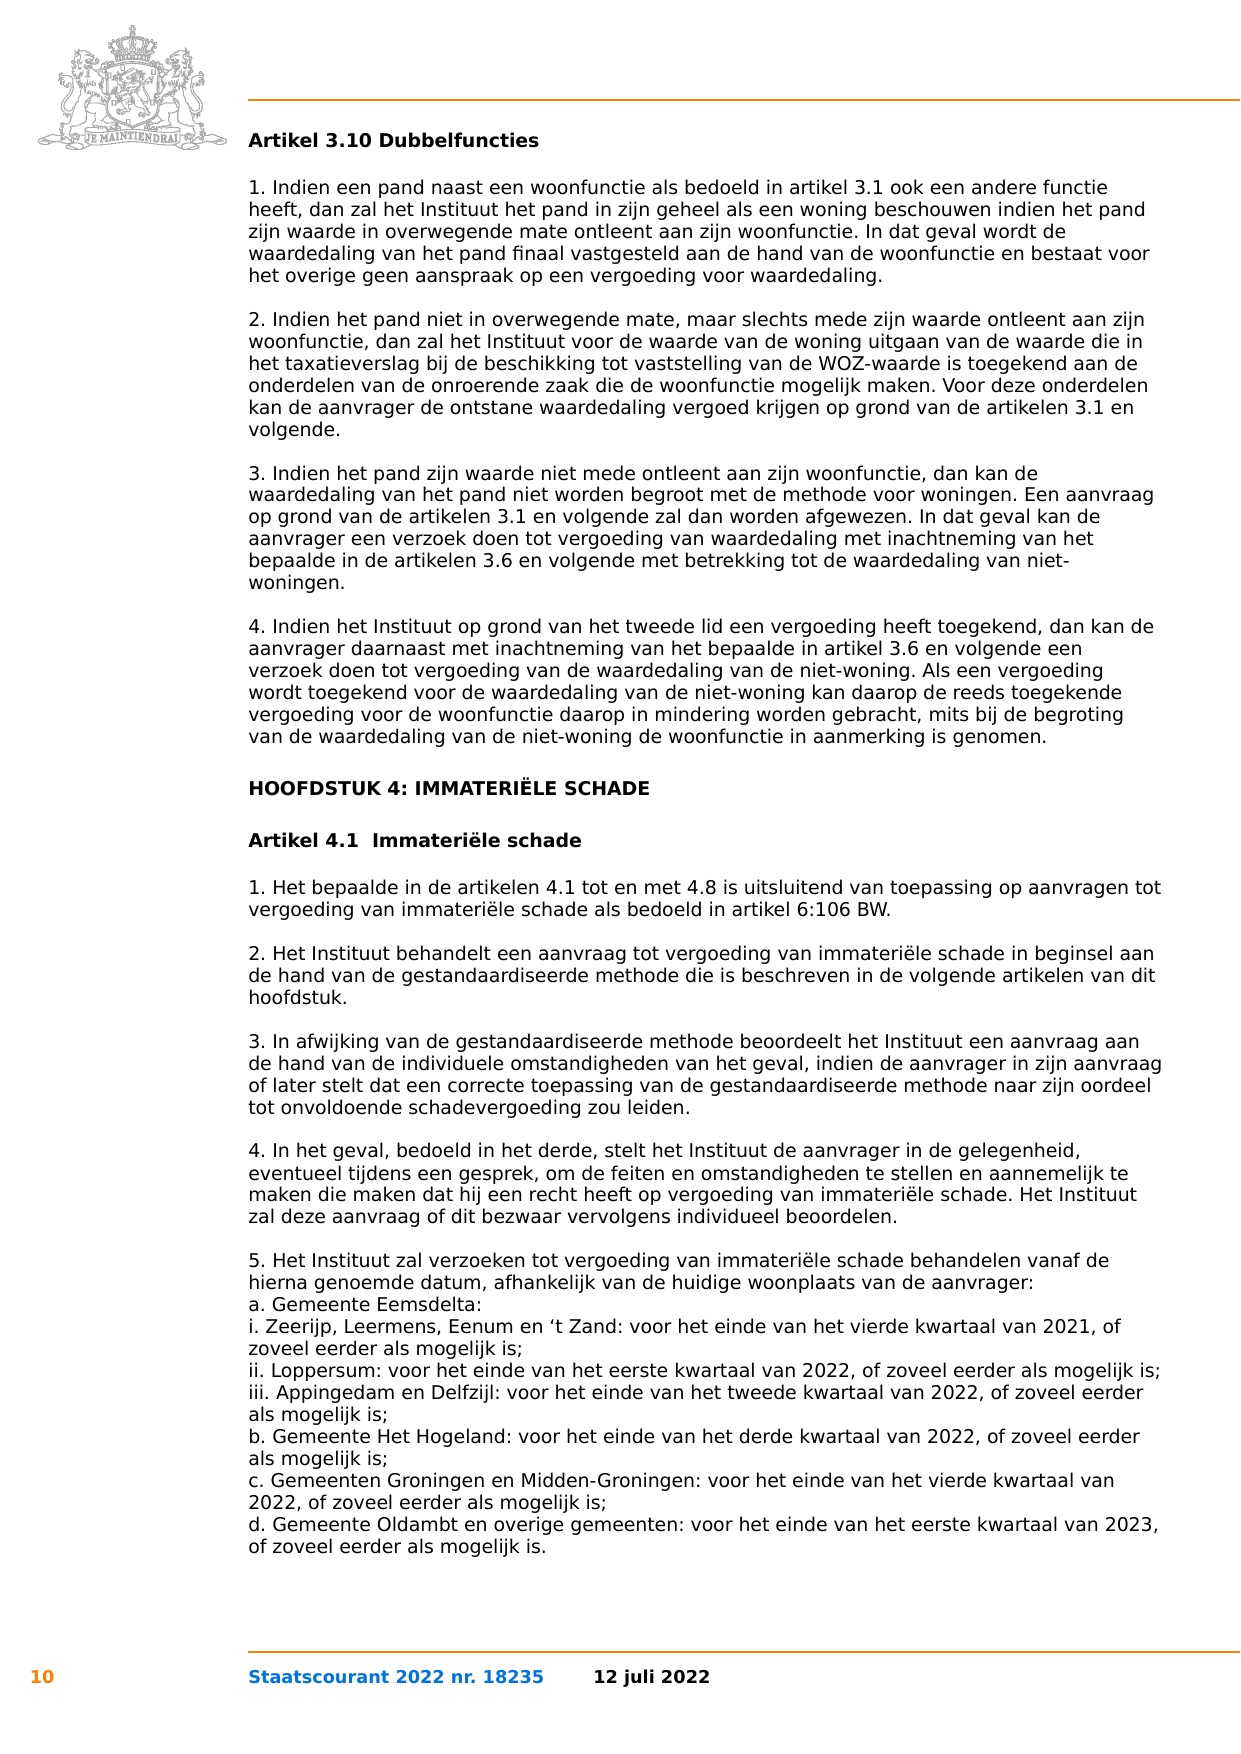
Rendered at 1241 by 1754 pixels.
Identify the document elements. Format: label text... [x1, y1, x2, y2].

text iii. Appingedam en Delfzijl: voor het einde van het tweede kwartaal van 2022, of zoveel eerder als mogelijk is; [248, 1382, 1163, 1426]
subtitle Artikel 4.1 Immateriële schade [248, 830, 1163, 852]
text b. Gemeente Het Hogeland: voor het einde van het derde kwartaal van 2022, of zoveel eerder als mogelijk is; [248, 1426, 1163, 1470]
text ii. Loppersum: voor het einde van het eerste kwartaal van 2022, of zoveel eerder als mogelijk is; [248, 1360, 1163, 1382]
subtitle Artikel 3.10 Dubbelfuncties [248, 130, 1163, 152]
text 4. Indien het Instituut op grond van het tweede lid een vergoeding heeft toegekend, dan kan de aanvrager daarnaast met inachtneming van het bepaalde in artikel 3.6 en volgende een verzoek doen tot vergoeding van de waardedaling van de niet-woning. Als een vergoeding wordt toegekend voor de waardedaling van de niet-woning kan daarop de reeds toegekende vergoeding voor de woonfunctie daarop in mindering worden gebracht, mits bij de begroting van de waardedaling van de niet-woning de woonfunctie in aanmerking is genomen. [248, 616, 1163, 748]
text 1. Het bepaalde in de artikelen 4.1 tot en met 4.8 is uitsluitend van toepassing op aanvragen tot vergoeding van immateriële schade als bedoeld in artikel 6:106 BW. [248, 877, 1163, 921]
text 1. Indien een pand naast een woonfunctie als bedoeld in artikel 3.1 ook een andere functie heeft, dan zal het Instituut het pand in zijn geheel als een woning beschouwen indien het pand zijn waarde in overwegende mate ontleent aan zijn woonfunctie. In dat geval wordt de waardedaling van het pand finaal vastgesteld aan de hand van de woonfunctie en bestaat voor het overige geen aanspraak op een vergoeding voor waardedaling. [248, 177, 1163, 287]
text d. Gemeente Oldambt en overige gemeenten: voor het einde van het eerste kwartaal van 2023, of zoveel eerder als mogelijk is. [248, 1514, 1163, 1558]
text 3. In afwijking van de gestandaardiseerde methode beoordeelt het Instituut een aanvraag aan de hand van de individuele omstandigheden van het geval, indien de aanvrager in zijn aanvraag of later stelt dat een correcte toepassing van de gestandaardiseerde methode naar zijn oordeel tot onvoldoende schadevergoeding zou leiden. [248, 1031, 1163, 1118]
text 4. In het geval, bedoeld in het derde, stelt het Instituut de aanvrager in de gelegenheid, eventueel tijdens een gesprek, om de feiten en omstandigheden te stellen en aannemelijk te maken die maken dat hij een recht heeft op vergoeding van immateriële schade. Het Instituut zal deze aanvraag of dit bezwaar vervolgens individueel beoordelen. [248, 1140, 1163, 1228]
subtitle HOOFDSTUK 4: IMMATERIËLE SCHADE [248, 778, 1163, 800]
text 2. Indien het pand niet in overwegende mate, maar slechts mede zijn waarde ontleent aan zijn woonfunctie, dan zal het Instituut voor de waarde van de woning uitgaan van de waarde die in het taxatieverslag bij de beschikking tot vaststelling van de WOZ-waarde is toegekend aan de onderdelen van de onroerende zaak die de woonfunctie mogelijk maken. Voor deze onderdelen kan de aanvrager de ontstane waardedaling vergoed krijgen op grond van de artikelen 3.1 en volgende. [248, 309, 1163, 441]
text 5. Het Instituut zal verzoeken tot vergoeding van immateriële schade behandelen vanaf de hierna genoemde datum, afhankelijk van de huidige woonplaats van de aanvrager: [248, 1250, 1163, 1294]
text 3. Indien het pand zijn waarde niet mede ontleent aan zijn woonfunctie, dan kan de waardedaling van het pand niet worden begroot met de methode voor woningen. Een aanvraag op grond van de artikelen 3.1 en volgende zal dan worden afgewezen. In dat geval kan de aanvrager een verzoek doen tot vergoeding van waardedaling met inachtneming van het bepaalde in de artikelen 3.6 en volgende met betrekking tot de waardedaling van niet-woningen. [248, 462, 1163, 594]
text i. Zeerijp, Leermens, Eenum en ‘t Zand: voor het einde van het vierde kwartaal van 2021, of zoveel eerder als mogelijk is; [248, 1316, 1163, 1360]
picture [38, 25, 227, 150]
text 2. Het Instituut behandelt een aanvraag tot vergoeding van immateriële schade in beginsel aan de hand van de gestandaardiseerde methode die is beschreven in de volgende artikelen van dit hoofdstuk. [248, 943, 1163, 1009]
text a. Gemeente Eemsdelta: [248, 1294, 1163, 1316]
text c. Gemeenten Groningen en Midden-Groningen: voor het einde van het vierde kwartaal van 2022, of zoveel eerder als mogelijk is; [248, 1470, 1163, 1514]
